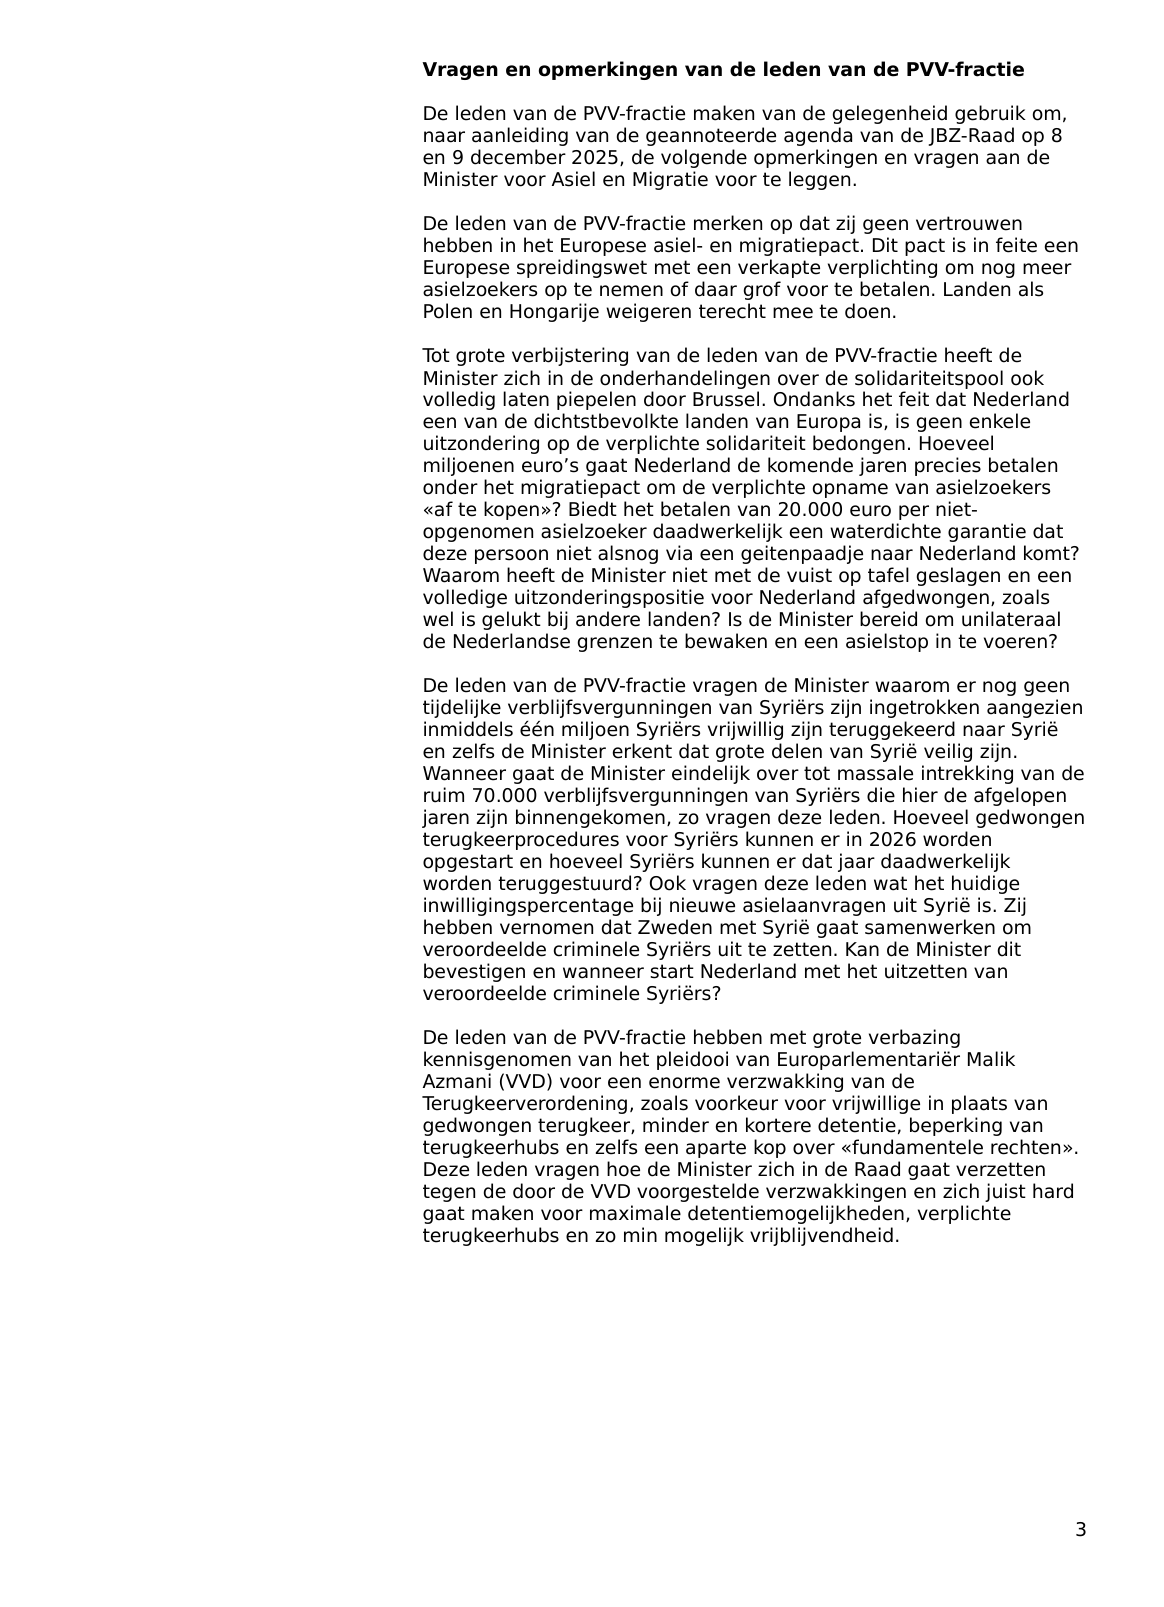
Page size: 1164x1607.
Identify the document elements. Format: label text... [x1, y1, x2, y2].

text Tot grote verbijstering van de leden van de PVV-fractie heeft de Minister zich in de onderhandelingen over de solidariteitspool ook volledig laten piepelen door Brussel. Ondanks het feit dat Nederland een van de dichtstbevolkte landen van Europa is, is geen enkele uitzondering op de verplichte solidariteit bedongen. Hoeveel miljoenen euro’s gaat Nederland de komende jaren precies betalen onder het migratiepact om de verplichte opname van asielzoekers «af te kopen»? Biedt het betalen van 20.000 euro per niet-opgenomen asielzoeker daadwerkelijk een waterdichte garantie dat deze persoon niet alsnog via een geitenpaadje naar Nederland komt? Waarom heeft de Minister niet met de vuist op tafel geslagen en een volledige uitzonderingspositie voor Nederland afgedwongen, zoals wel is gelukt bij andere landen? Is de Minister bereid om unilateraal de Nederlandse grenzen te bewaken en een asielstop in te voeren? [422, 345, 1087, 653]
text De leden van de PVV-fractie vragen de Minister waarom er nog geen tijdelijke verblijfsvergunningen van Syriërs zijn ingetrokken aangezien inmiddels één miljoen Syriërs vrijwillig zijn teruggekeerd naar Syrië en zelfs de Minister erkent dat grote delen van Syrië veilig zijn. Wanneer gaat de Minister eindelijk over tot massale intrekking van de ruim 70.000 verblijfsvergunningen van Syriërs die hier de afgelopen jaren zijn binnengekomen, zo vragen deze leden. Hoeveel gedwongen terugkeerprocedures voor Syriërs kunnen er in 2026 worden opgestart en hoeveel Syriërs kunnen er dat jaar daadwerkelijk worden teruggestuurd? Ook vragen deze leden wat het huidige inwilligingspercentage bij nieuwe asielaanvragen uit Syrië is. Zij hebben vernomen dat Zweden met Syrië gaat samenwerken om veroordeelde criminele Syriërs uit te zetten. Kan de Minister dit bevestigen en wanneer start Nederland met het uitzetten van veroordeelde criminele Syriërs? [422, 675, 1087, 1005]
subtitle Vragen en opmerkingen van de leden van de PVV-fractie [422, 59, 1087, 81]
text De leden van de PVV-fractie merken op dat zij geen vertrouwen hebben in het Europese asiel- en migratiepact. Dit pact is in feite een Europese spreidingswet met een verkapte verplichting om nog meer asielzoekers op te nemen of daar grof voor te betalen. Landen als Polen en Hongarije weigeren terecht mee te doen. [422, 213, 1087, 323]
text De leden van de PVV-fractie maken van de gelegenheid gebruik om, naar aanleiding van de geannoteerde agenda van de JBZ-Raad op 8 en 9 december 2025, de volgende opmerkingen en vragen aan de Minister voor Asiel en Migratie voor te leggen. [422, 103, 1087, 191]
text De leden van de PVV-fractie hebben met grote verbazing kennisgenomen van het pleidooi van Europarlementariër Malik Azmani (VVD) voor een enorme verzwakking van de Terugkeerverordening, zoals voorkeur voor vrijwillige in plaats van gedwongen terugkeer, minder en kortere detentie, beperking van terugkeerhubs en zelfs een aparte kop over «fundamentele rechten». Deze leden vragen hoe de Minister zich in de Raad gaat verzetten tegen de door de VVD voorgestelde verzwakkingen en zich juist hard gaat maken voor maximale detentiemogelijkheden, verplichte terugkeerhubs en zo min mogelijk vrijblijvendheid. [422, 1027, 1087, 1247]
